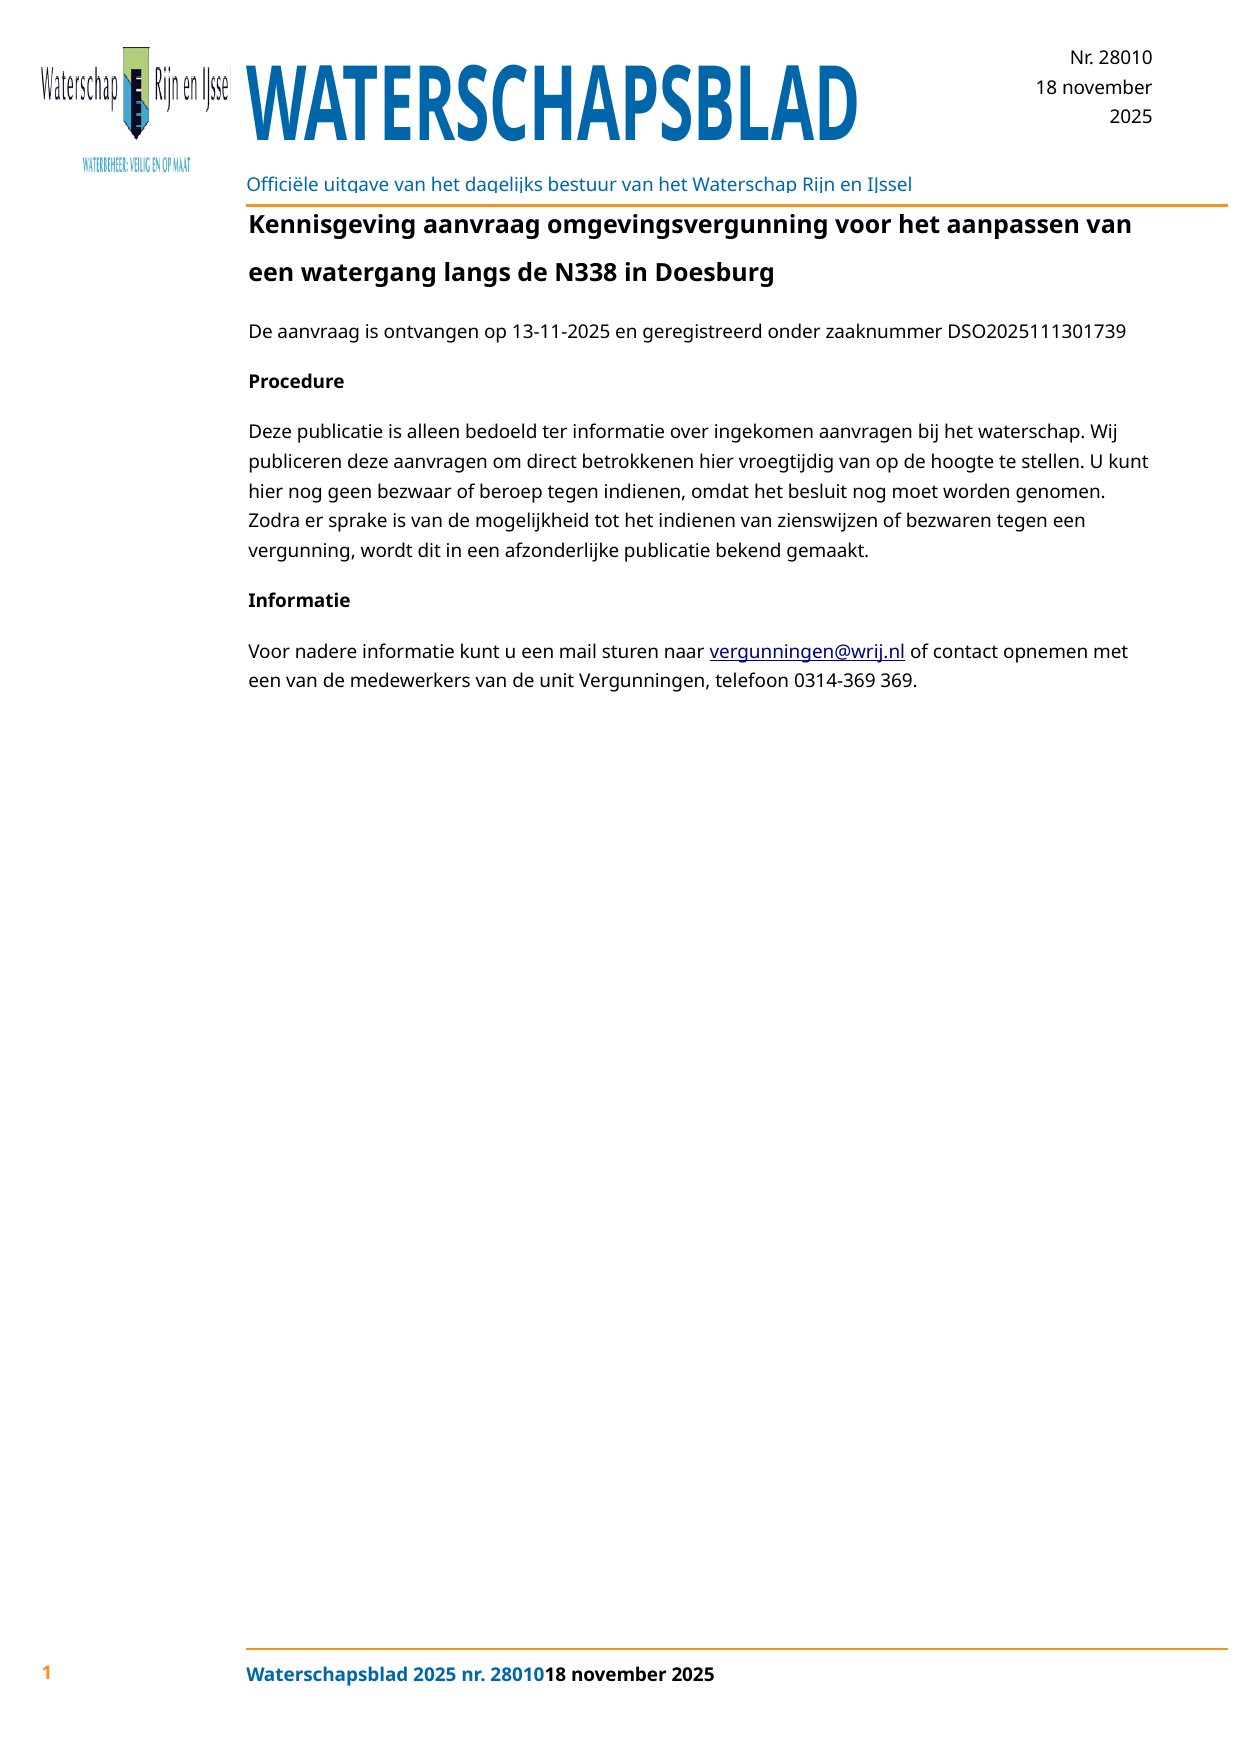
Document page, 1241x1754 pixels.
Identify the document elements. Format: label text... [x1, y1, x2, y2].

text Kennisgeving aanvraag omgevingsvergunning voor het aanpassen van een watergang langs de N338 in Doesburg [248, 207, 1152, 288]
picture [41, 47, 231, 172]
text De aanvraag is ontvangen op 13-11-2025 en geregistreerd onder zaaknummer DSO2025111301739 [248, 318, 1152, 344]
text Informatie [248, 587, 1152, 613]
text Procedure [248, 368, 1152, 394]
text Voor nadere informatie kunt u een mail sturen naar vergunningen@wrij.nl of contact opnemen met een van de medewerkers van de unit Vergunningen, telefoon 0314-369 369. [248, 638, 1152, 693]
text Deze publicatie is alleen bedoeld ter informatie over ingekomen aanvragen bij het waterschap. Wij publiceren deze aanvragen om direct betrokkenen hier vroegtijdig van op de hoogte te stellen. U kunt hier nog geen bezwaar of beroep tegen indienen, omdat het besluit nog moet worden genomen. Zodra er sprake is van de mogelijkheid tot het indienen van zienswijzen of bezwaren tegen een vergunning, wordt dit in een afzonderlijke publicatie bekend gemaakt. [248, 419, 1152, 563]
